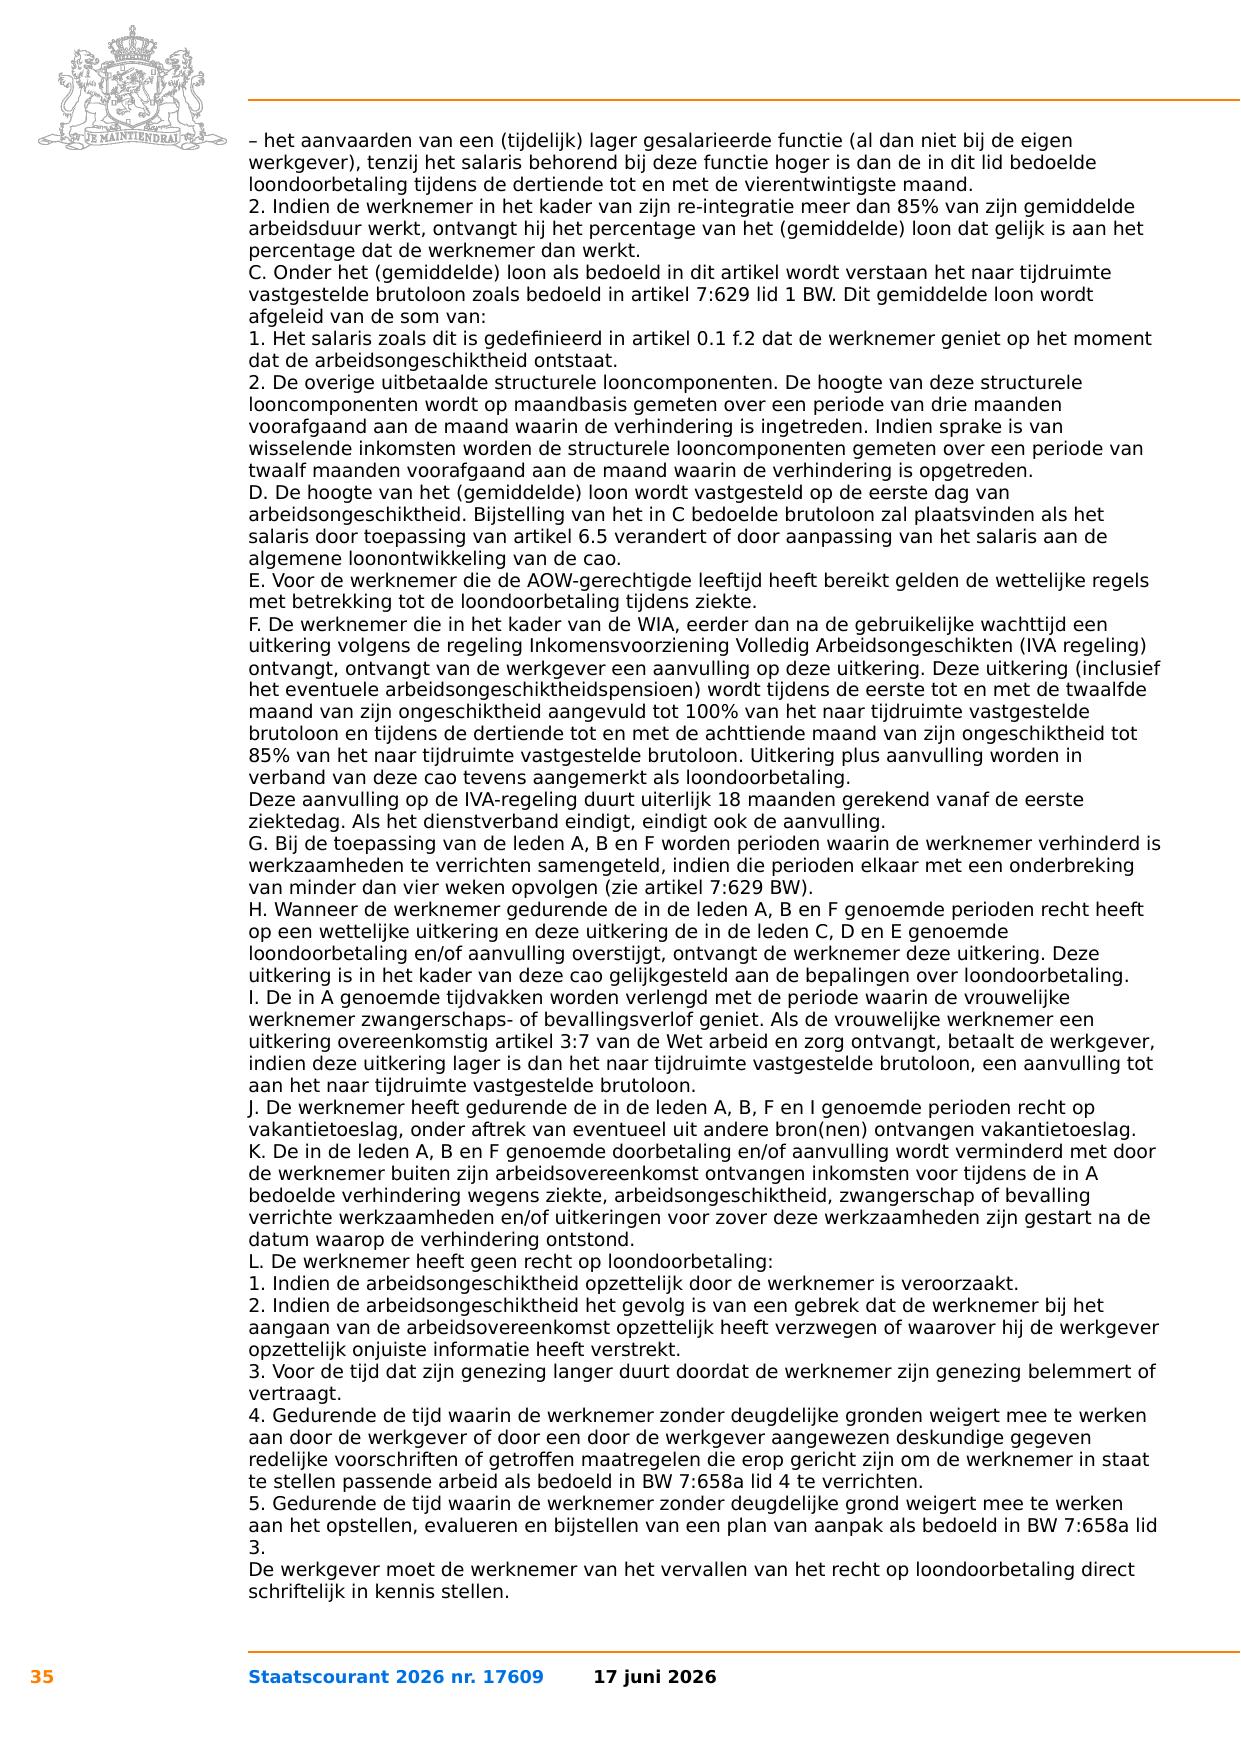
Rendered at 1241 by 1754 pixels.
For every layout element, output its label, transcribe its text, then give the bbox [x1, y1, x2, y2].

text – het aanvaarden van een (tijdelijk) lager gesalarieerde functie (al dan niet bij de eigen werkgever), tenzij het salaris behorend bij deze functie hoger is dan de in dit lid bedoelde loondoorbetaling tijdens de dertiende tot en met de vierentwintigste maand. [248, 130, 1163, 196]
text 4. Gedurende de tijd waarin de werknemer zonder deugdelijke gronden weigert mee te werken aan door de werkgever of door een door de werkgever aangewezen deskundige gegeven redelijke voorschriften of getroffen maatregelen die erop gericht zijn om de werknemer in staat te stellen passende arbeid als bedoeld in BW 7:658a lid 4 te verrichten. [248, 1405, 1163, 1493]
text E. Voor de werknemer die de AOW-gerechtigde leeftijd heeft bereikt gelden de wettelijke regels met betrekking tot de loondoorbetaling tijdens ziekte. [248, 569, 1163, 613]
text D. De hoogte van het (gemiddelde) loon wordt vastgesteld op de eerste dag van arbeidsongeschiktheid. Bijstelling van het in C bedoelde brutoloon zal plaatsvinden als het salaris door toepassing van artikel 6.5 verandert of door aanpassing van het salaris aan de algemene loonontwikkeling van de cao. [248, 482, 1163, 569]
text 1. Indien de arbeidsongeschiktheid opzettelijk door de werknemer is veroorzaakt. [248, 1273, 1163, 1295]
text G. Bij de toepassing van de leden A, B en F worden perioden waarin de werknemer verhinderd is werkzaamheden te verrichten samengeteld, indien die perioden elkaar met een onderbreking van minder dan vier weken opvolgen (zie artikel 7:629 BW). [248, 833, 1163, 899]
text 2. De overige uitbetaalde structurele looncomponenten. De hoogte van deze structurele looncomponenten wordt op maandbasis gemeten over een periode van drie maanden voorafgaand aan de maand waarin de verhindering is ingetreden. Indien sprake is van wisselende inkomsten worden de structurele looncomponenten gemeten over een periode van twaalf maanden voorafgaand aan de maand waarin de verhindering is opgetreden. [248, 372, 1163, 482]
text 2. Indien de arbeidsongeschiktheid het gevolg is van een gebrek dat de werknemer bij het aangaan van de arbeidsovereenkomst opzettelijk heeft verzwegen of waarover hij de werkgever opzettelijk onjuiste informatie heeft verstrekt. [248, 1295, 1163, 1361]
text 2. Indien de werknemer in het kader van zijn re-integratie meer dan 85% van zijn gemiddelde arbeidsduur werkt, ontvangt hij het percentage van het (gemiddelde) loon dat gelijk is aan het percentage dat de werknemer dan werkt. [248, 196, 1163, 262]
text 5. Gedurende de tijd waarin de werknemer zonder deugdelijke grond weigert mee te werken aan het opstellen, evalueren en bijstellen van een plan van aanpak als bedoeld in BW 7:658a lid 3. [248, 1493, 1163, 1558]
text J. De werknemer heeft gedurende de in de leden A, B, F en I genoemde perioden recht op vakantietoeslag, onder aftrek van eventueel uit andere bron(nen) ontvangen vakantietoeslag. [248, 1097, 1163, 1141]
text L. De werknemer heeft geen recht op loondoorbetaling: [248, 1251, 1163, 1273]
picture [38, 25, 227, 150]
text C. Onder het (gemiddelde) loon als bedoeld in dit artikel wordt verstaan het naar tijdruimte vastgestelde brutoloon zoals bedoeld in artikel 7:629 lid 1 BW. Dit gemiddelde loon wordt afgeleid van de som van: [248, 262, 1163, 328]
text F. De werknemer die in het kader van de WIA, eerder dan na de gebruikelijke wachttijd een uitkering volgens de regeling Inkomensvoorziening Volledig Arbeidsongeschikten (IVA regeling) ontvangt, ontvangt van de werkgever een aanvulling op deze uitkering. Deze uitkering (inclusief het eventuele arbeidsongeschiktheidspensioen) wordt tijdens de eerste tot en met de twaalfde maand van zijn ongeschiktheid aangevuld tot 100% van het naar tijdruimte vastgestelde brutoloon en tijdens de dertiende tot en met de achttiende maand van zijn ongeschiktheid tot 85% van het naar tijdruimte vastgestelde brutoloon. Uitkering plus aanvulling worden in verband van deze cao tevens aangemerkt als loondoorbetaling. [248, 613, 1163, 789]
text Deze aanvulling op de IVA-regeling duurt uiterlijk 18 maanden gerekend vanaf de eerste ziektedag. Als het dienstverband eindigt, eindigt ook de aanvulling. [248, 789, 1163, 833]
text 1. Het salaris zoals dit is gedefinieerd in artikel 0.1 f.2 dat de werknemer geniet op het moment dat de arbeidsongeschiktheid ontstaat. [248, 328, 1163, 372]
text I. De in A genoemde tijdvakken worden verlengd met de periode waarin de vrouwelijke werknemer zwangerschaps- of bevallingsverlof geniet. Als de vrouwelijke werknemer een uitkering overeenkomstig artikel 3:7 van de Wet arbeid en zorg ontvangt, betaalt de werkgever, indien deze uitkering lager is dan het naar tijdruimte vastgestelde brutoloon, een aanvulling tot aan het naar tijdruimte vastgestelde brutoloon. [248, 987, 1163, 1097]
text 3. Voor de tijd dat zijn genezing langer duurt doordat de werknemer zijn genezing belemmert of vertraagt. [248, 1361, 1163, 1405]
text K. De in de leden A, B en F genoemde doorbetaling en/of aanvulling wordt verminderd met door de werknemer buiten zijn arbeidsovereenkomst ontvangen inkomsten voor tijdens de in A bedoelde verhindering wegens ziekte, arbeidsongeschiktheid, zwangerschap of bevalling verrichte werkzaamheden en/of uitkeringen voor zover deze werkzaamheden zijn gestart na de datum waarop de verhindering ontstond. [248, 1141, 1163, 1251]
text H. Wanneer de werknemer gedurende de in de leden A, B en F genoemde perioden recht heeft op een wettelijke uitkering en deze uitkering de in de leden C, D en E genoemde loondoorbetaling en/of aanvulling overstijgt, ontvangt de werknemer deze uitkering. Deze uitkering is in het kader van deze cao gelijkgesteld aan de bepalingen over loondoorbetaling. [248, 899, 1163, 987]
text De werkgever moet de werknemer van het vervallen van het recht op loondoorbetaling direct schriftelijk in kennis stellen. [248, 1558, 1163, 1602]
